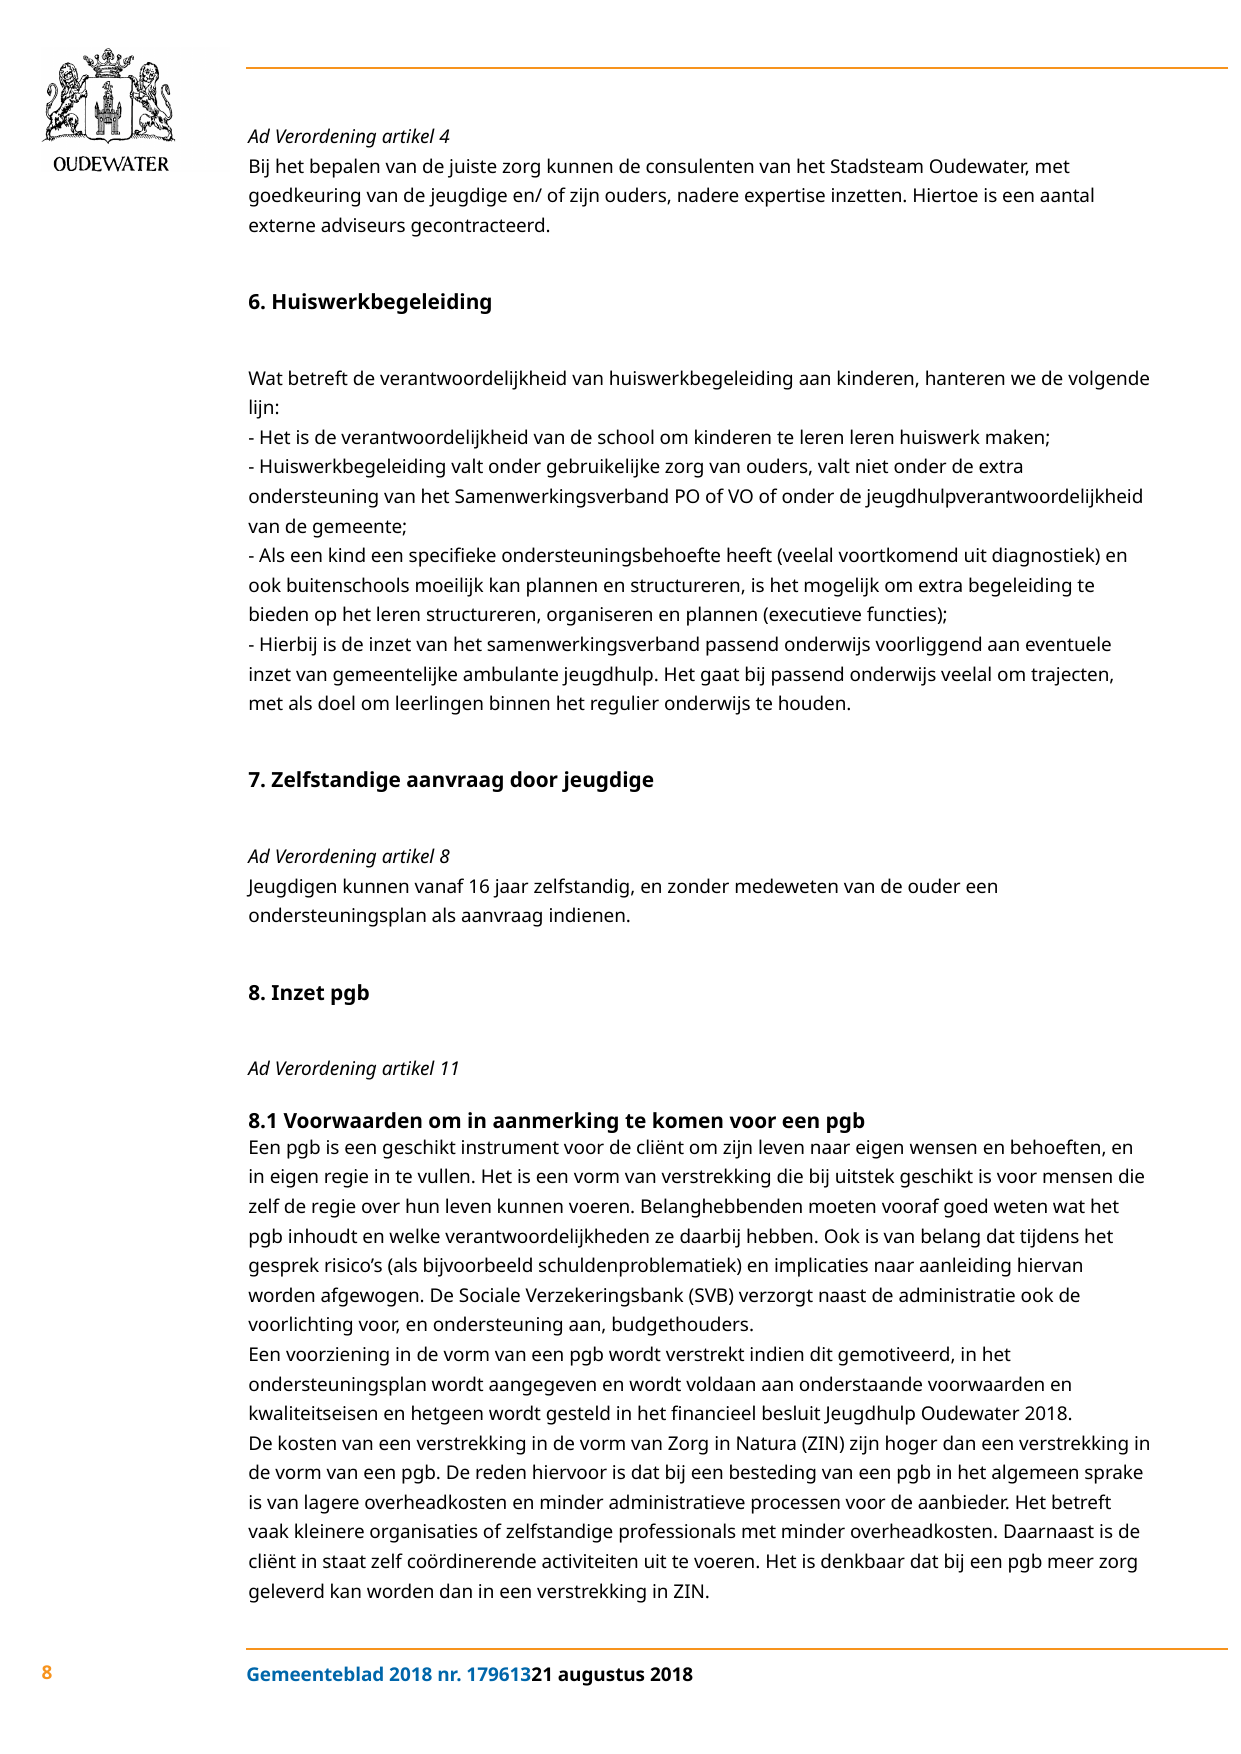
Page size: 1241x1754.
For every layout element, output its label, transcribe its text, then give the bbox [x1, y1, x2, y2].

text Ad Verordening artikel 4 [248, 123, 1152, 149]
picture [41, 47, 231, 172]
text Ad Verordening artikel 8 [248, 843, 1152, 869]
text Een voorziening in de vorm van een pgb wordt verstrekt indien dit gemotiveerd, in het ondersteuningsplan wordt aangegeven en wordt voldaan aan onderstaande voorwaarden en kwaliteitseisen en hetgeen wordt gesteld in het financieel besluit Jeugdhulp Oudewater 2018. [248, 1341, 1152, 1426]
text - Als een kind een specifieke ondersteuningsbehoefte heeft (veelal voortkomend uit diagnostiek) en ook buitenschools moeilijk kan plannen en structureren, is het mogelijk om extra begeleiding te bieden op het leren structureren, organiseren en plannen (executieve functies); [248, 542, 1152, 627]
text - Hierbij is de inzet van het samenwerkingsverband passend onderwijs voorliggend aan eventuele inzet van gemeentelijke ambulante jeugdhulp. Het gaat bij passend onderwijs veelal om trajecten, met als doel om leerlingen binnen het regulier onderwijs te houden. [248, 631, 1152, 716]
text Wat betreft de verantwoordelijkheid van huiswerkbegeleiding aan kinderen, hanteren we de volgende lijn: [248, 365, 1152, 420]
text 6. Huiswerkbegeleiding [248, 287, 1152, 316]
text Bij het bepalen van de juiste zorg kunnen de consulenten van het Stadsteam Oudewater, met goedkeuring van de jeugdige en/ of zijn ouders, nadere expertise inzetten. Hiertoe is een aantal externe adviseurs gecontracteerd. [248, 153, 1152, 238]
text De kosten van een verstrekking in de vorm van Zorg in Natura (ZIN) zijn hoger dan een verstrekking in de vorm van een pgb. De reden hiervoor is dat bij een besteding van een pgb in het algemeen sprake is van lagere overheadkosten en minder administratieve processen voor de aanbieder. Het betreft vaak kleinere organisaties of zelfstandige professionals met minder overheadkosten. Daarnaast is de cliënt in staat zelf coördinerende activiteiten uit te voeren. Het is denkbaar dat bij een pgb meer zorg geleverd kan worden dan in een verstrekking in ZIN. [248, 1430, 1152, 1604]
text Een pgb is een geschikt instrument voor de cliënt om zijn leven naar eigen wensen en behoeften, en in eigen regie in te vullen. Het is een vorm van verstrekking die bij uitstek geschikt is voor mensen die zelf de regie over hun leven kunnen voeren. Belanghebbenden moeten vooraf goed weten wat het pgb inhoudt en welke verantwoordelijkheden ze daarbij hebben. Ook is van belang dat tijdens het gesprek risico’s (als bijvoorbeeld schuldenproblematiek) en implicaties naar aanleiding hiervan worden afgewogen. De Sociale Verzekeringsbank (SVB) verzorgt naast de administratie ook de voorlichting voor, en ondersteuning aan, budgethouders. [248, 1134, 1152, 1337]
text 7. Zelfstandige aanvraag door jeugdige [248, 766, 1152, 794]
text - Het is de verantwoordelijkheid van de school om kinderen te leren leren huiswerk maken; [248, 424, 1152, 450]
text Jeugdigen kunnen vanaf 16 jaar zelfstandig, en zonder medeweten van de ouder een ondersteuningsplan als aanvraag indienen. [248, 873, 1152, 928]
text Ad Verordening artikel 11 [248, 1055, 1152, 1081]
text 8. Inzet pgb [248, 978, 1152, 1006]
text 8.1 Voorwaarden om in aanmerking te komen voor een pgb [248, 1106, 1152, 1134]
text - Huiswerkbegeleiding valt onder gebruikelijke zorg van ouders, valt niet onder de extra ondersteuning van het Samenwerkingsverband PO of VO of onder de jeugdhulpverantwoordelijkheid van de gemeente; [248, 454, 1152, 538]
